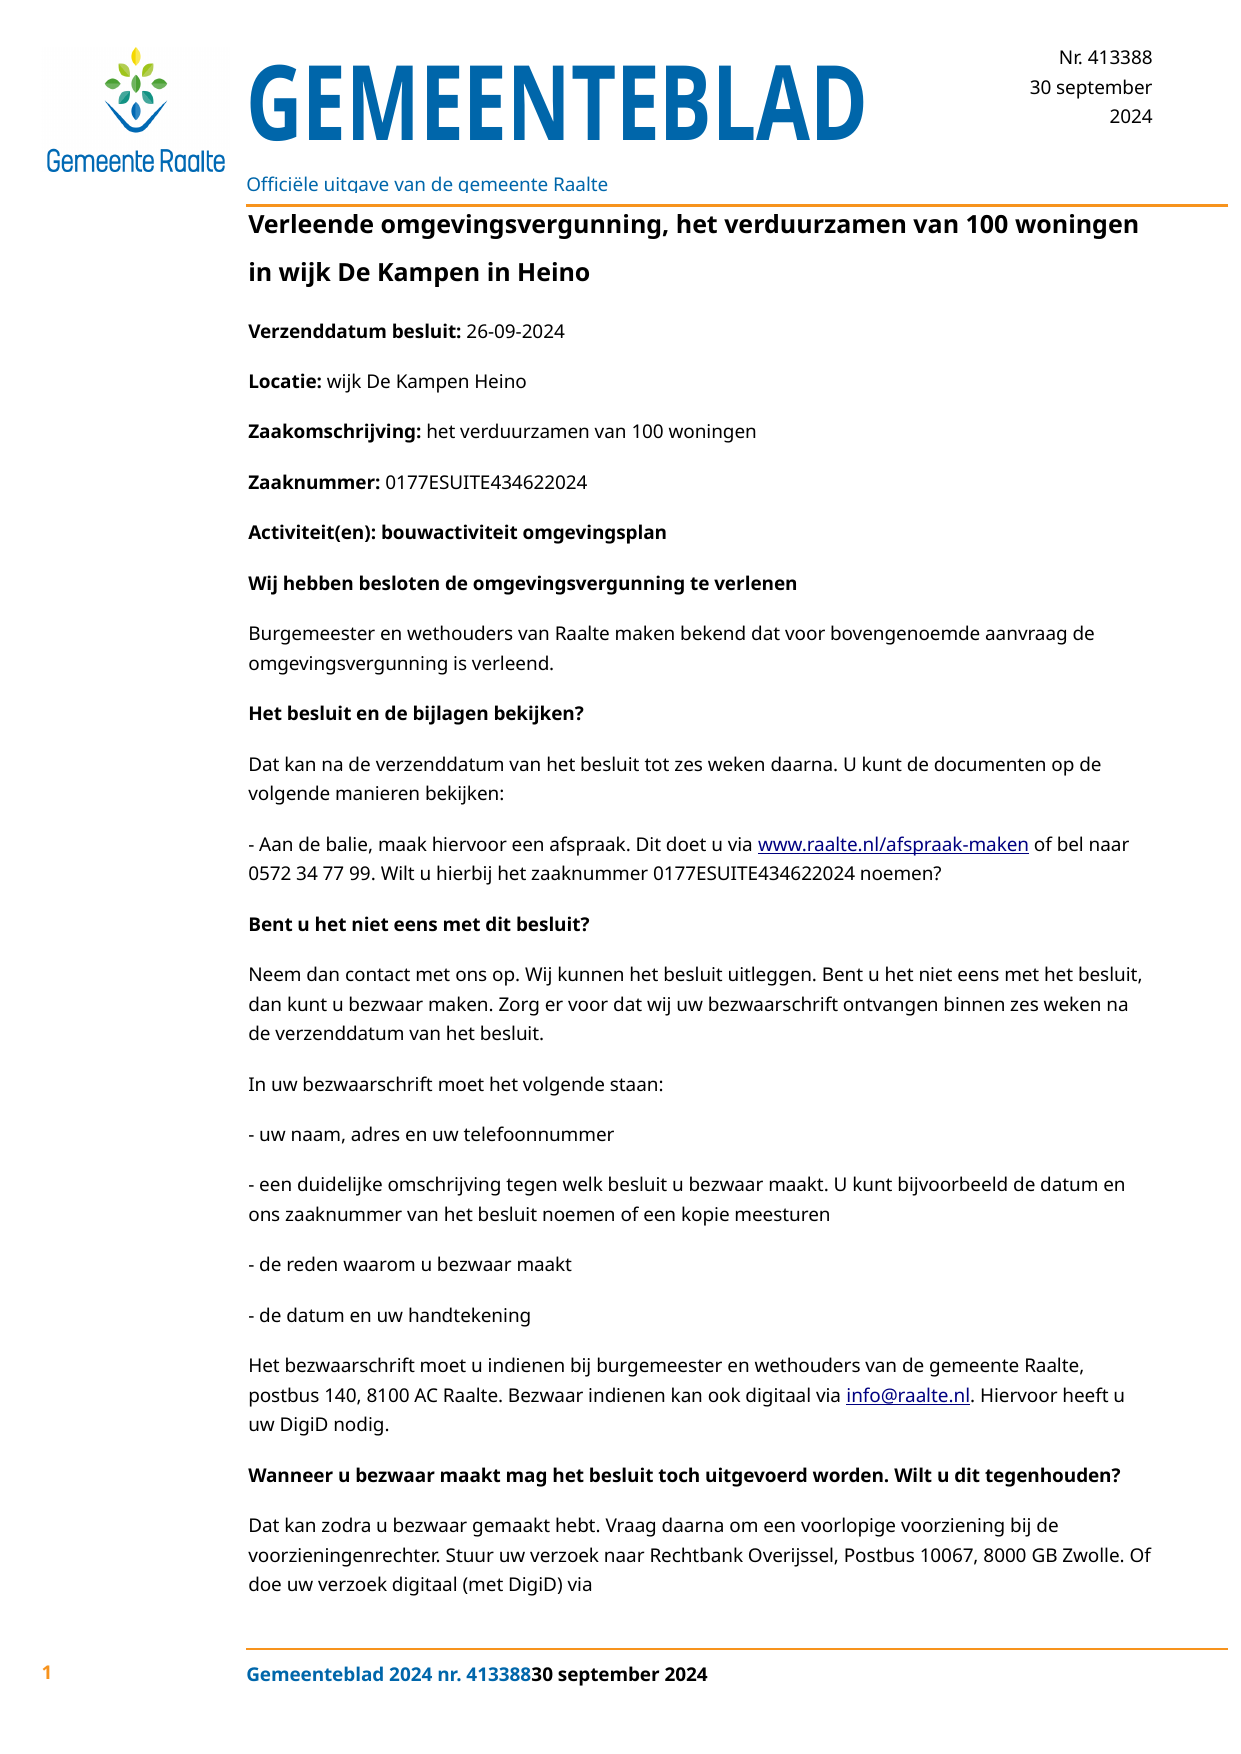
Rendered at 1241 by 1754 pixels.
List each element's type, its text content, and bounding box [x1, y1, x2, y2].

text Zaakomschrijving: het verduurzamen van 100 woningen [248, 419, 1152, 444]
text - uw naam, adres en uw telefoonnummer [248, 1121, 1152, 1147]
text Het bezwaarschrift moet u indienen bij burgemeester en wethouders van de gemeente Raalte, postbus 140, 8100 AC Raalte. Bezwaar indienen kan ook digitaal via info@raalte.nl. Hiervoor heeft u uw DigiD nodig. [248, 1352, 1152, 1437]
text In uw bezwaarschrift moet het volgende staan: [248, 1071, 1152, 1097]
text - een duidelijke omschrijving tegen welk besluit u bezwaar maakt. U kunt bijvoorbeeld de datum en ons zaaknummer van het besluit noemen of een kopie meesturen [248, 1172, 1152, 1227]
text - Aan de balie, maak hiervoor een afspraak. Dit doet u via www.raalte.nl/afspraak-maken of bel naar 0572 34 77 99. Wilt u hierbij het zaaknummer 0177ESUITE434622024 noemen? [248, 831, 1152, 886]
text Wanneer u bezwaar maakt mag het besluit toch uitgevoerd worden. Wilt u dit tegenhouden? [248, 1462, 1152, 1488]
text - de datum en uw handtekening [248, 1302, 1152, 1328]
text Verzenddatum besluit: 26-09-2024 [248, 318, 1152, 344]
text Wij hebben besloten de omgevingsvergunning te verlenen [248, 570, 1152, 596]
picture [41, 47, 231, 172]
text Locatie: wijk De Kampen Heino [248, 368, 1152, 394]
text Het besluit en de bijlagen bekijken? [248, 700, 1152, 726]
text Zaaknummer: 0177ESUITE434622024 [248, 469, 1152, 495]
text Neem dan contact met ons op. Wij kunnen het besluit uitleggen. Bent u het niet eens met het besluit, dan kunt u bezwaar maken. Zorg er voor dat wij uw bezwaarschrift ontvangen binnen zes weken na de verzenddatum van het besluit. [248, 961, 1152, 1046]
text Verleende omgevingsvergunning, het verduurzamen van 100 woningen in wijk De Kampen in Heino [248, 207, 1152, 288]
text Dat kan na de verzenddatum van het besluit tot zes weken daarna. U kunt de documenten op de volgende manieren bekijken: [248, 751, 1152, 806]
text Burgemeester en wethouders van Raalte maken bekend dat voor bovengenoemde aanvraag de omgevingsvergunning is verleend. [248, 620, 1152, 676]
text Bent u het niet eens met dit besluit? [248, 911, 1152, 937]
text Activiteit(en): bouwactiviteit omgevingsplan [248, 519, 1152, 545]
text Dat kan zodra u bezwaar gemaakt hebt. Vraag daarna om een voorlopige voorziening bij de voorzieningenrechter. Stuur uw verzoek naar Rechtbank Overijssel, Postbus 10067, 8000 GB Zwolle. Of doe uw verzoek digitaal (met DigiD) via [248, 1512, 1152, 1597]
text - de reden waarom u bezwaar maakt [248, 1252, 1152, 1277]
